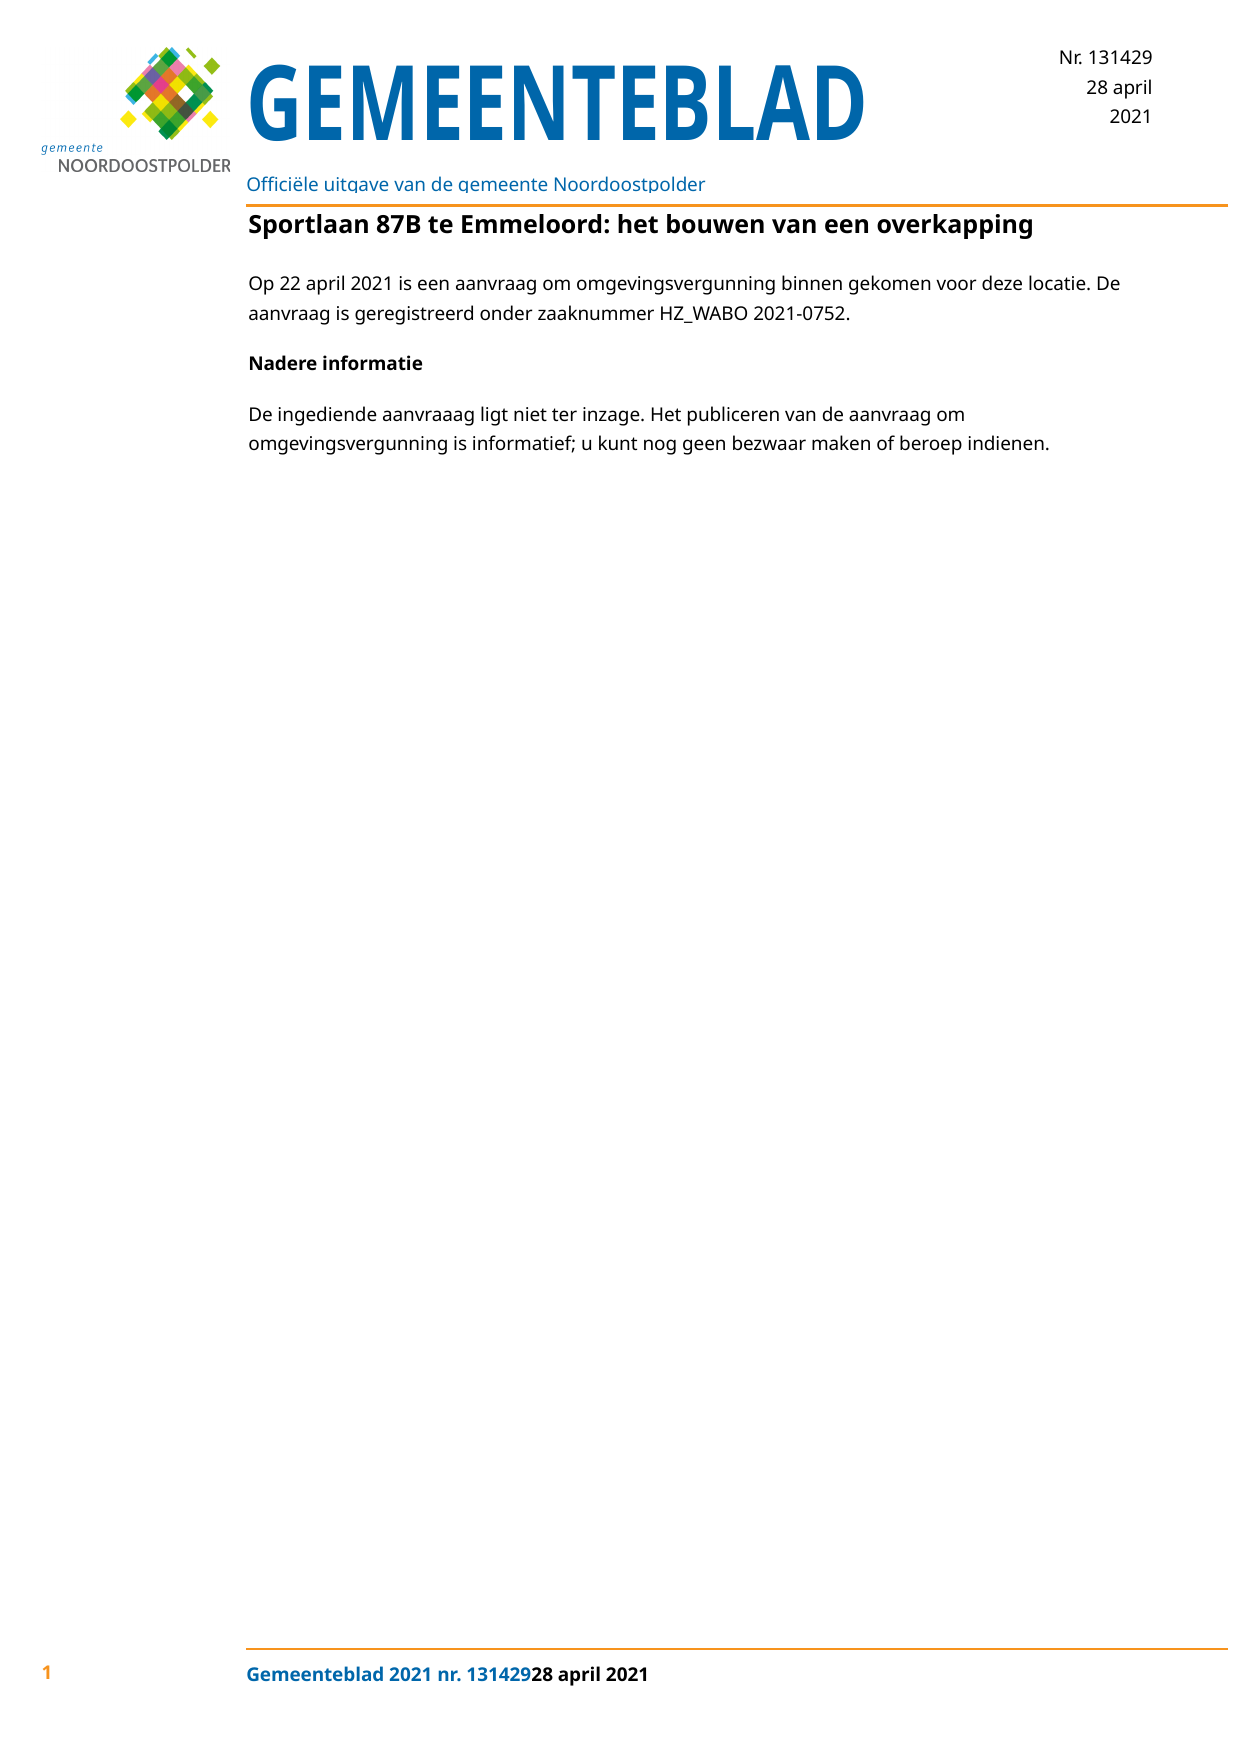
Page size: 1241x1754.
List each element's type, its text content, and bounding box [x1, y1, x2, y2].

text Nadere informatie [248, 350, 1152, 376]
picture [41, 47, 231, 172]
text De ingediende aanvraaag ligt niet ter inzage. Het publiceren van de aanvraag om omgevingsvergunning is informatief; u kunt nog geen bezwaar maken of beroep indienen. [248, 401, 1152, 456]
text Op 22 april 2021 is een aanvraag om omgevingsvergunning binnen gekomen voor deze locatie. De aanvraag is geregistreerd onder zaaknummer HZ_WABO 2021-0752. [248, 270, 1152, 326]
text Sportlaan 87B te Emmeloord: het bouwen van een overkapping [248, 207, 1152, 241]
